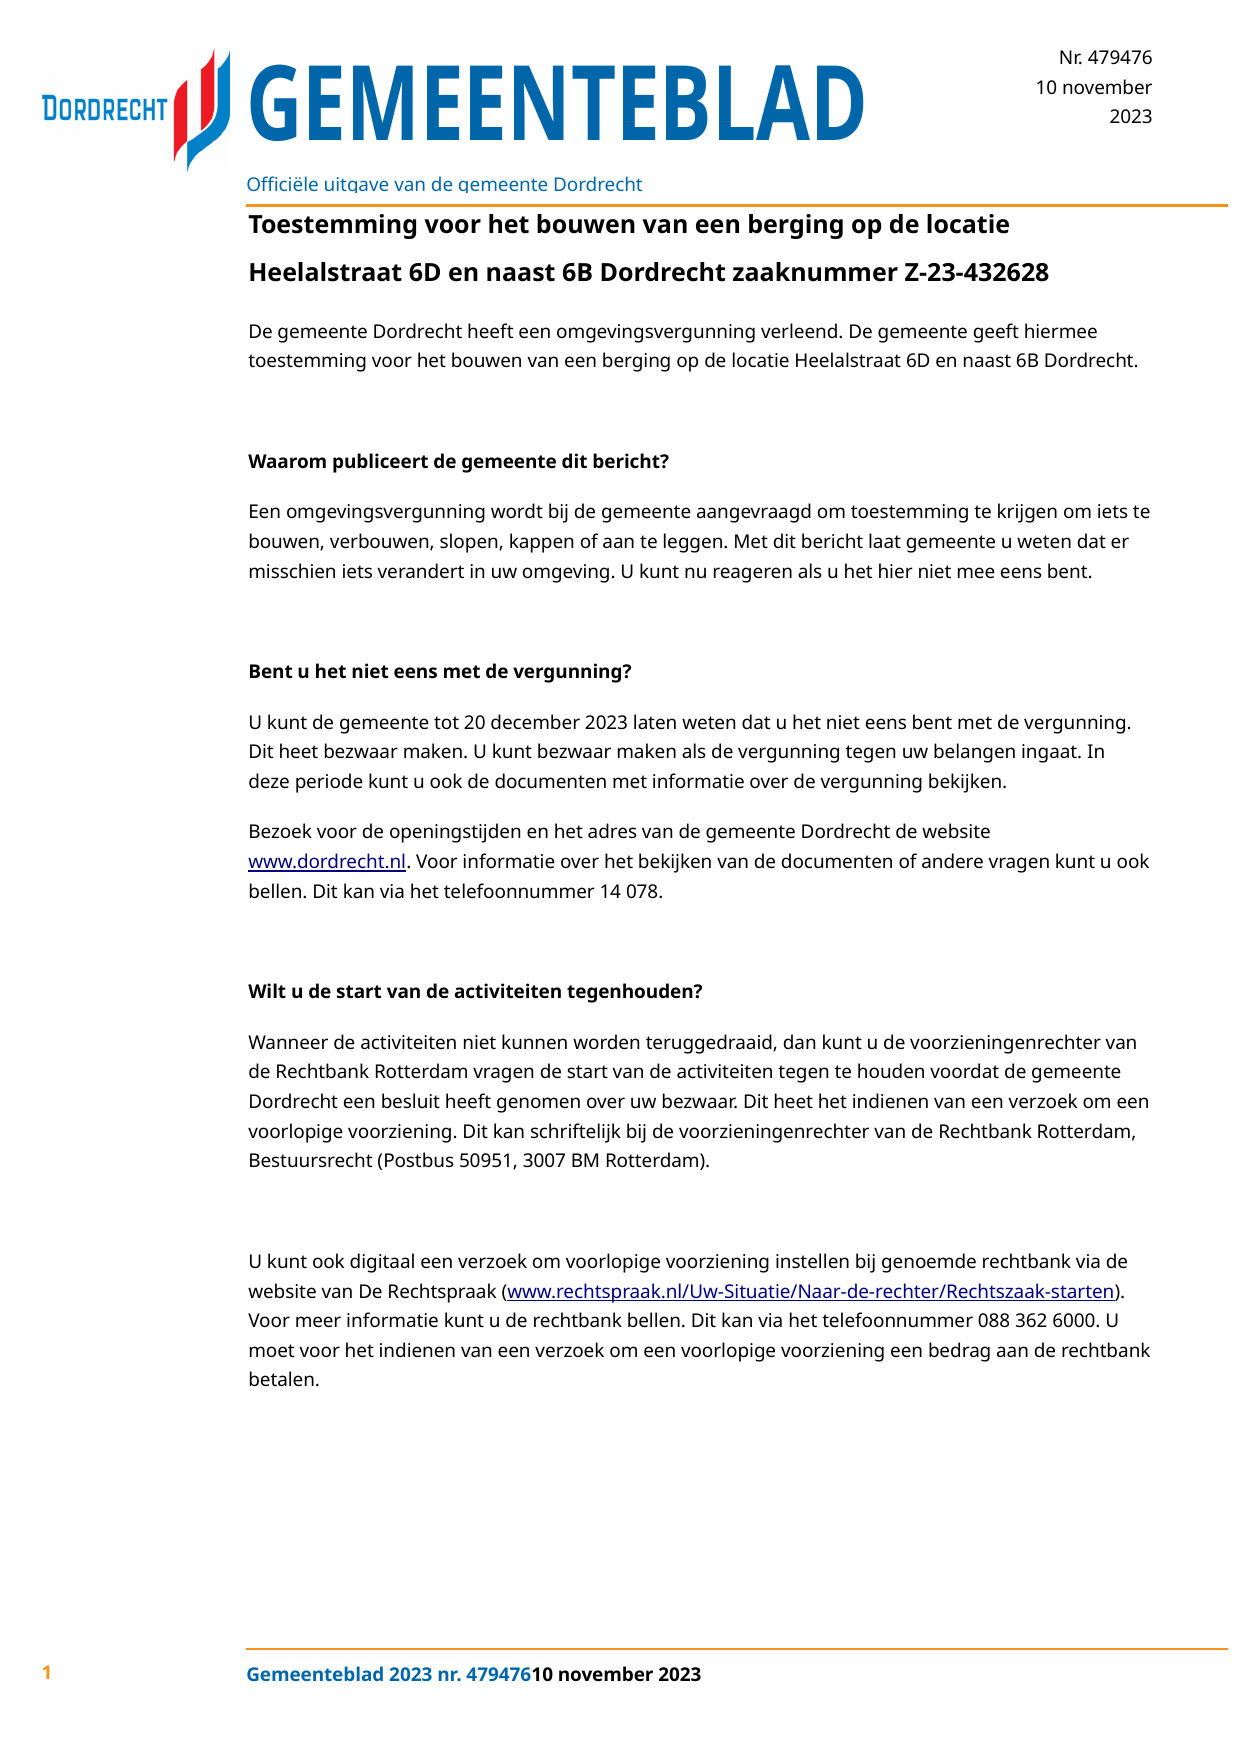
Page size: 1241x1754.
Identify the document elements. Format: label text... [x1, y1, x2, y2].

text Een omgevingsvergunning wordt bij de gemeente aangevraagd om toestemming te krijgen om iets te bouwen, verbouwen, slopen, kappen of aan te leggen. Met dit bericht laat gemeente u weten dat er misschien iets verandert in uw omgeving. U kunt nu reageren als u het hier niet mee eens bent. [248, 499, 1152, 584]
text Toestemming voor het bouwen van een berging op de locatie Heelalstraat 6D en naast 6B Dordrecht zaaknummer Z-23-432628 [248, 207, 1152, 288]
text De gemeente Dordrecht heeft een omgevingsvergunning verleend. De gemeente geeft hiermee toestemming voor het bouwen van een berging op de locatie Heelalstraat 6D en naast 6B Dordrecht. [248, 318, 1152, 373]
text Wilt u de start van de activiteiten tegenhouden? [248, 979, 1152, 1004]
picture [41, 47, 231, 172]
text Waarom publiceert de gemeente dit bericht? [248, 448, 1152, 474]
text U kunt ook digitaal een verzoek om voorlopige voorziening instellen bij genoemde rechtbank via de website van De Rechtspraak (www.rechtspraak.nl/Uw-Situatie/Naar-de-rechter/Rechtszaak-starten). Voor meer informatie kunt u de rechtbank bellen. Dit kan via het telefoonnummer 088 362 6000. U moet voor het indienen van een verzoek om een voorlopige voorziening een bedrag aan de rechtbank betalen. [248, 1248, 1152, 1392]
text Wanneer de activiteiten niet kunnen worden teruggedraaid, dan kunt u de voorzieningenrechter van de Rechtbank Rotterdam vragen de start van de activiteiten tegen te houden voordat de gemeente Dordrecht een besluit heeft genomen over uw bezwaar. Dit heet het indienen van een verzoek om een voorlopige voorziening. Dit kan schriftelijk bij de voorzieningenrechter van de Rechtbank Rotterdam, Bestuursrecht (Postbus 50951, 3007 BM Rotterdam). [248, 1029, 1152, 1173]
text Bent u het niet eens met de vergunning? [248, 659, 1152, 684]
text Bezoek voor de openingstijden en het adres van de gemeente Dordrecht de website www.dordrecht.nl. Voor informatie over het bekijken van de documenten of andere vragen kunt u ook bellen. Dit kan via het telefoonnummer 14 078. [248, 819, 1152, 904]
text U kunt de gemeente tot 20 december 2023 laten weten dat u het niet eens bent met de vergunning. Dit heet bezwaar maken. U kunt bezwaar maken als de vergunning tegen uw belangen ingaat. In deze periode kunt u ook de documenten met informatie over de vergunning bekijken. [248, 709, 1152, 794]
